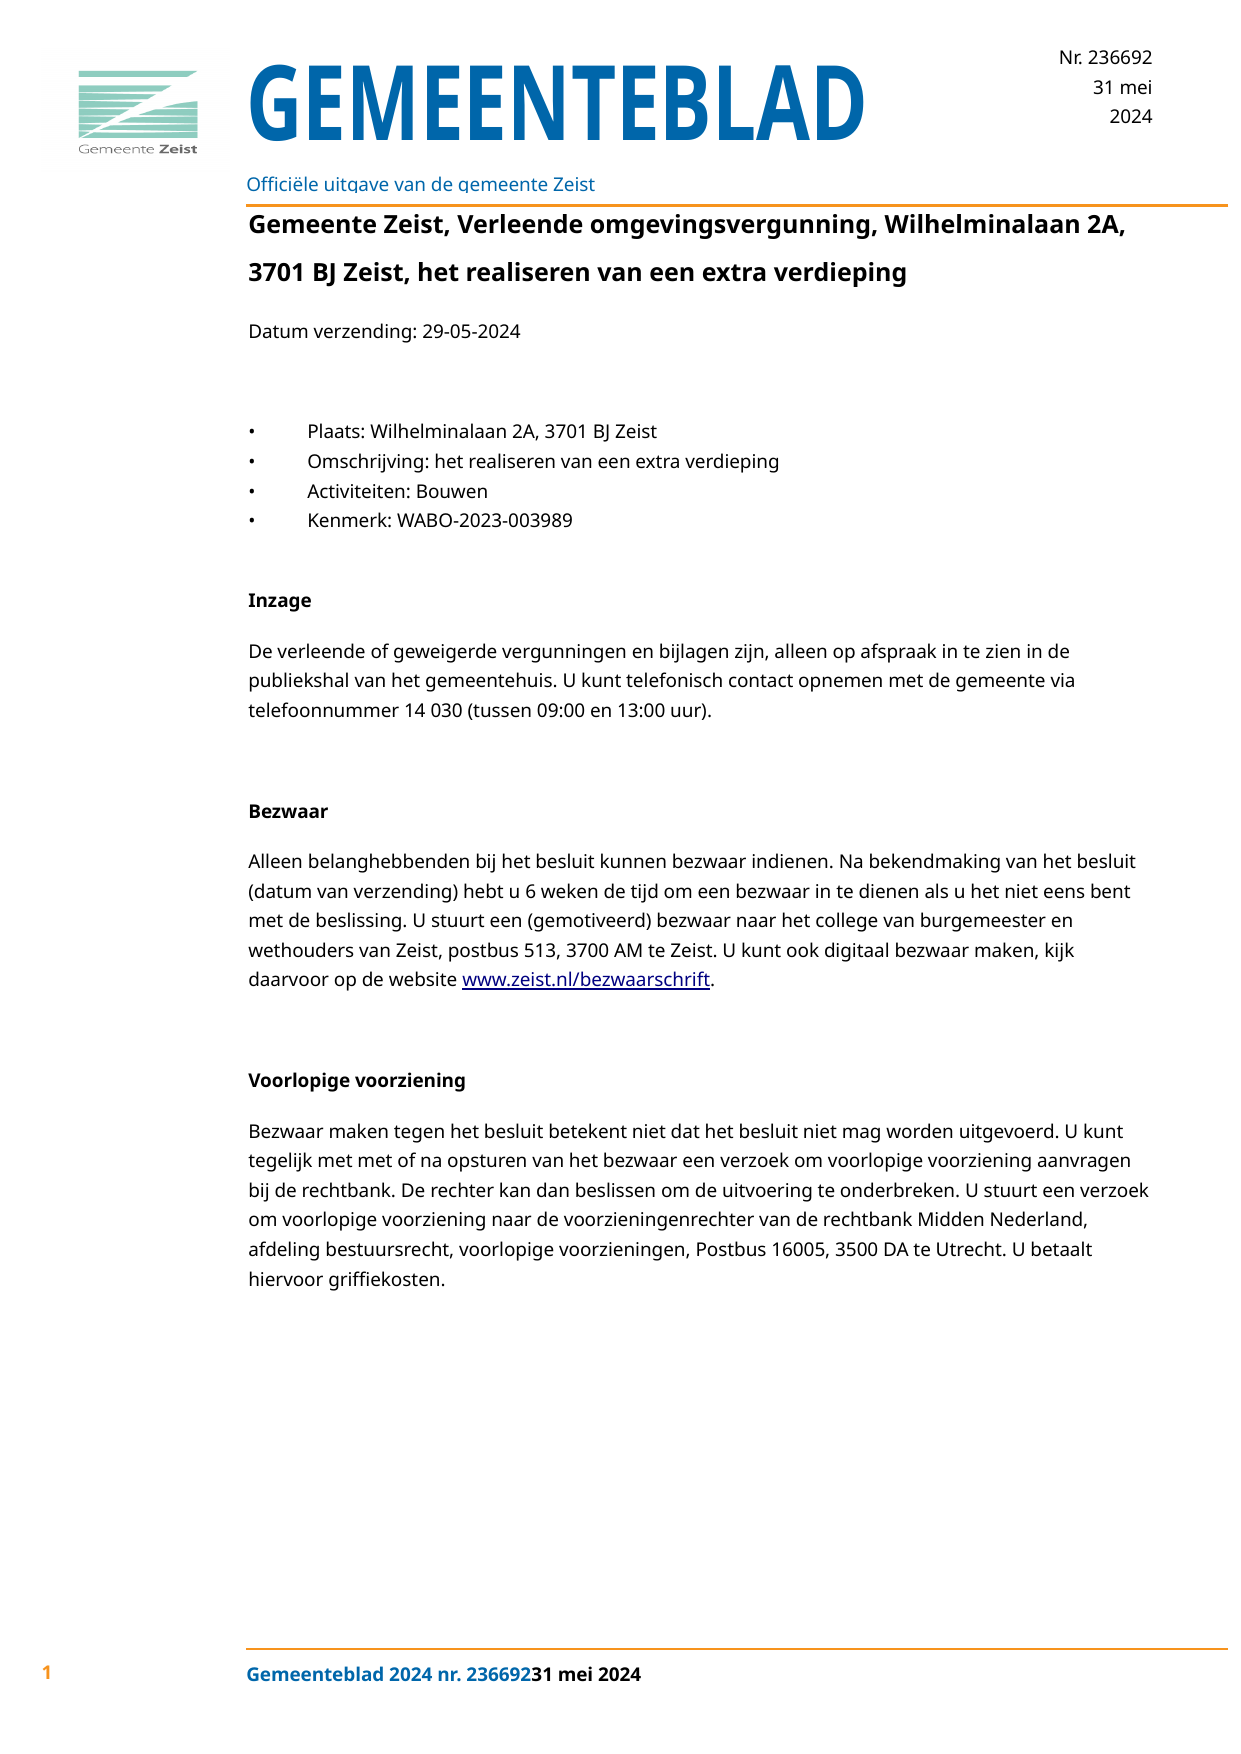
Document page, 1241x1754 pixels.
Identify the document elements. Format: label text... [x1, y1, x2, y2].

list Activiteiten: Bouwen [248, 478, 1152, 504]
text Alleen belanghebbenden bij het besluit kunnen bezwaar indienen. Na bekendmaking van het besluit (datum van verzending) hebt u 6 weken de tijd om een bezwaar in te dienen als u het niet eens bent met de beslissing. U stuurt een (gemotiveerd) bezwaar naar het college van burgemeester en wethouders van Zeist, postbus 513, 3700 AM te Zeist. U kunt ook digitaal bezwaar maken, kijk daarvoor op de website www.zeist.nl/bezwaarschrift. [248, 848, 1152, 992]
list Kenmerk: WABO-2023-003989 [248, 507, 1152, 533]
list Plaats: Wilhelminalaan 2A, 3701 BJ Zeist [248, 419, 1152, 444]
text Bezwaar maken tegen het besluit betekent niet dat het besluit niet mag worden uitgevoerd. U kunt tegelijk met met of na opsturen van het bezwaar een verzoek om voorlopige voorziening aanvragen bij de rechtbank. De rechter kan dan beslissen om de uitvoering te onderbreken. U stuurt een verzoek om voorlopige voorziening naar de voorzieningenrechter van de rechtbank Midden Nederland, afdeling bestuursrecht, voorlopige voorzieningen, Postbus 16005, 3500 DA te Utrecht. U betaalt hiervoor griffiekosten. [248, 1118, 1152, 1292]
text Bezwaar [248, 798, 1152, 824]
text Voorlopige voorziening [248, 1067, 1152, 1093]
text Inzage [248, 587, 1152, 613]
picture [41, 47, 231, 172]
text De verleende of geweigerde vergunningen en bijlagen zijn, alleen op afspraak in te zien in de publiekshal van het gemeentehuis. U kunt telefonisch contact opnemen met de gemeente via telefoonnummer 14 030 (tussen 09:00 en 13:00 uur). [248, 638, 1152, 723]
list Omschrijving: het realiseren van een extra verdieping [248, 448, 1152, 474]
text Gemeente Zeist, Verleende omgevingsvergunning, Wilhelminalaan 2A, 3701 BJ Zeist, het realiseren van een extra verdieping [248, 207, 1152, 288]
text Datum verzending: 29-05-2024 [248, 318, 1152, 344]
